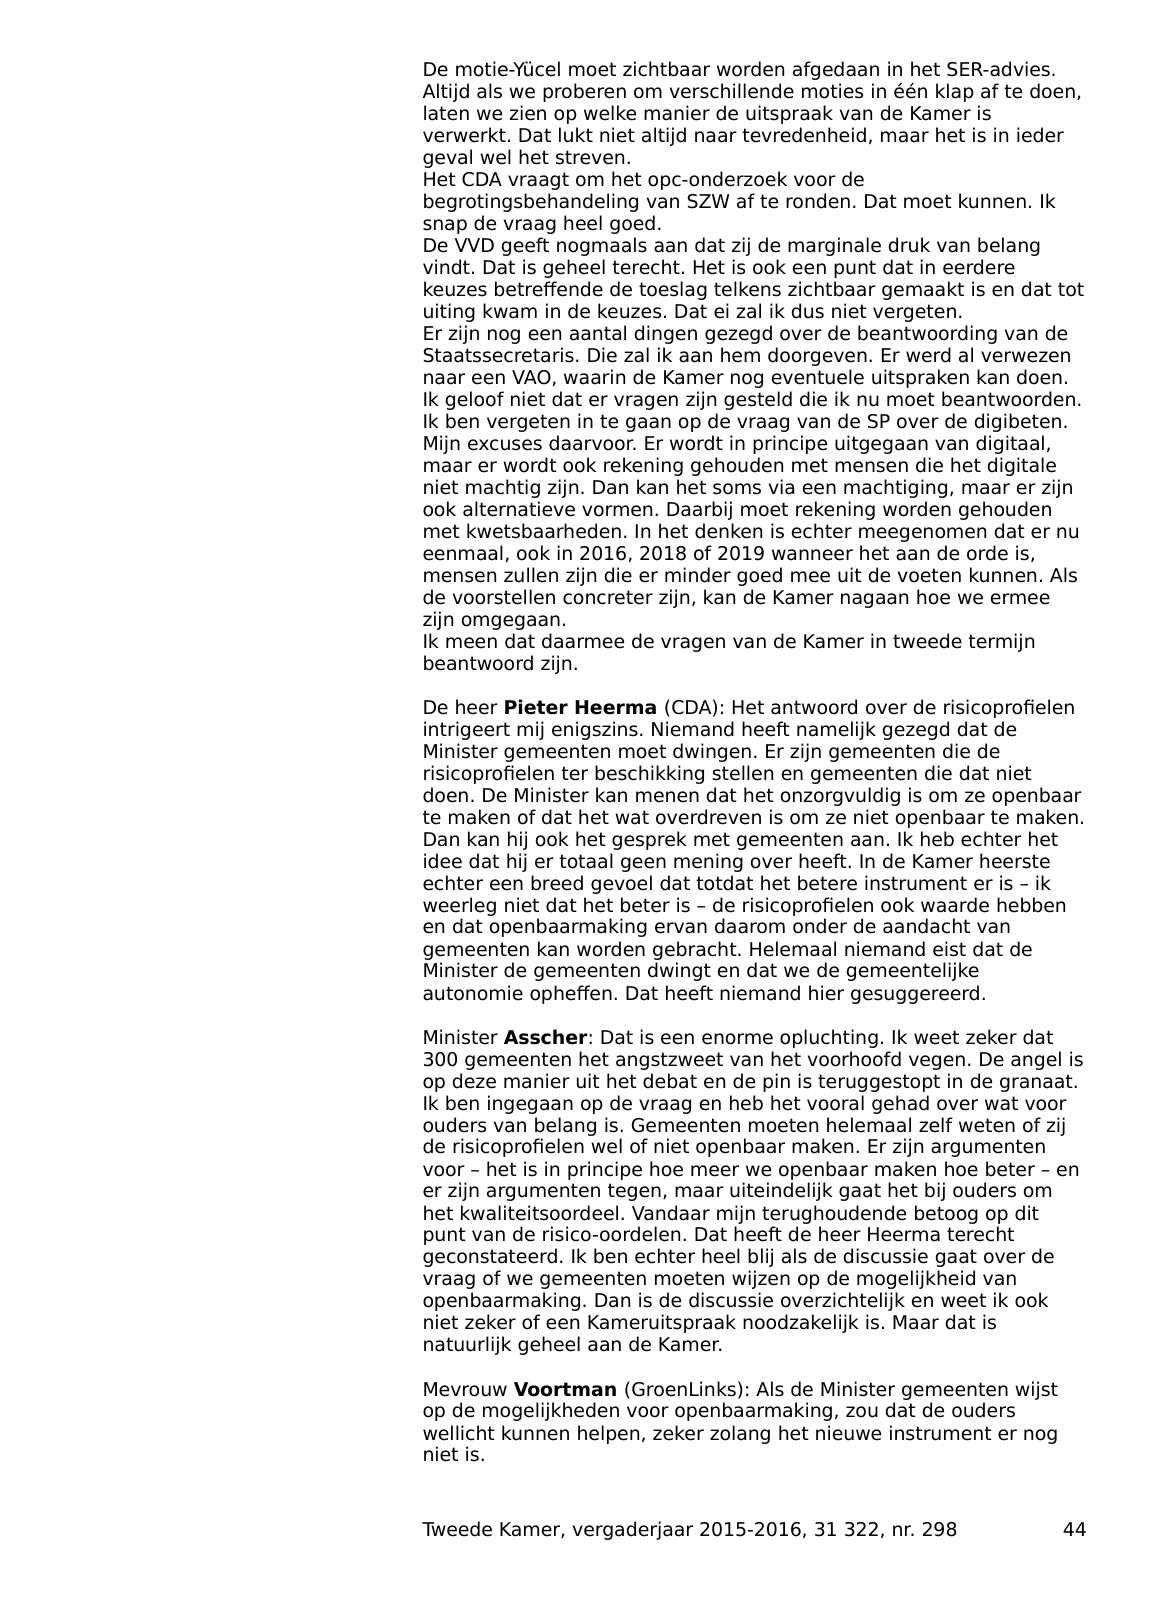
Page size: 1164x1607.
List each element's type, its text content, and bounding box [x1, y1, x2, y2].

text Ik ben ingegaan op de vraag en heb het vooral gehad over wat voor ouders van belang is. Gemeenten moeten helemaal zelf weten of zij de risicoprofielen wel of niet openbaar maken. Er zijn argumenten voor – het is in principe hoe meer we openbaar maken hoe beter – en er zijn argumenten tegen, maar uiteindelijk gaat het bij ouders om het kwaliteitsoordeel. Vandaar mijn terughoudende betoog op dit punt van de risico-oordelen. Dat heeft de heer Heerma terecht geconstateerd. Ik ben echter heel blij als de discussie gaat over de vraag of we gemeenten moeten wijzen op de mogelijkheid van openbaarmaking. Dan is de discussie overzichtelijk en weet ik ook niet zeker of een Kameruitspraak noodzakelijk is. Maar dat is natuurlijk geheel aan de Kamer. [422, 1092, 1087, 1356]
text De motie-Yücel moet zichtbaar worden afgedaan in het SER-advies. Altijd als we proberen om verschillende moties in één klap af te doen, laten we zien op welke manier de uitspraak van de Kamer is verwerkt. Dat lukt niet altijd naar tevredenheid, maar het is in ieder geval wel het streven. [422, 59, 1087, 169]
text Mevrouw Voortman (GroenLinks): Als de Minister gemeenten wijst op de mogelijkheden voor openbaarmaking, zou dat de ouders wellicht kunnen helpen, zeker zolang het nieuwe instrument er nog niet is. [422, 1378, 1087, 1466]
text Er zijn nog een aantal dingen gezegd over de beantwoording van de Staatssecretaris. Die zal ik aan hem doorgeven. Er werd al verwezen naar een VAO, waarin de Kamer nog eventuele uitspraken kan doen. Ik geloof niet dat er vragen zijn gesteld die ik nu moet beantwoorden. [422, 323, 1087, 411]
text Het CDA vraagt om het opc-onderzoek voor de begrotingsbehandeling van SZW af te ronden. Dat moet kunnen. Ik snap de vraag heel goed. [422, 169, 1087, 235]
text Minister Asscher: Dat is een enorme opluchting. Ik weet zeker dat 300 gemeenten het angstzweet van het voorhoofd vegen. De angel is op deze manier uit het debat en de pin is teruggestopt in de granaat. [422, 1027, 1087, 1092]
text De VVD geeft nogmaals aan dat zij de marginale druk van belang vindt. Dat is geheel terecht. Het is ook een punt dat in eerdere keuzes betreffende de toeslag telkens zichtbaar gemaakt is en dat tot uiting kwam in de keuzes. Dat ei zal ik dus niet vergeten. [422, 235, 1087, 323]
text Ik ben vergeten in te gaan op de vraag van de SP over de digibeten. Mijn excuses daarvoor. Er wordt in principe uitgegaan van digitaal, maar er wordt ook rekening gehouden met mensen die het digitale niet machtig zijn. Dan kan het soms via een machtiging, maar er zijn ook alternatieve vormen. Daarbij moet rekening worden gehouden met kwetsbaarheden. In het denken is echter meegenomen dat er nu eenmaal, ook in 2016, 2018 of 2019 wanneer het aan de orde is, mensen zullen zijn die er minder goed mee uit de voeten kunnen. Als de voorstellen concreter zijn, kan de Kamer nagaan hoe we ermee zijn omgegaan. [422, 411, 1087, 631]
text De heer Pieter Heerma (CDA): Het antwoord over de risicoprofielen intrigeert mij enigszins. Niemand heeft namelijk gezegd dat de Minister gemeenten moet dwingen. Er zijn gemeenten die de risicoprofielen ter beschikking stellen en gemeenten die dat niet doen. De Minister kan menen dat het onzorgvuldig is om ze openbaar te maken of dat het wat overdreven is om ze niet openbaar te maken. Dan kan hij ook het gesprek met gemeenten aan. Ik heb echter het idee dat hij er totaal geen mening over heeft. In de Kamer heerste echter een breed gevoel dat totdat het betere instrument er is – ik weerleg niet dat het beter is – de risicoprofielen ook waarde hebben en dat openbaarmaking ervan daarom onder de aandacht van gemeenten kan worden gebracht. Helemaal niemand eist dat de Minister de gemeenten dwingt en dat we de gemeentelijke autonomie opheffen. Dat heeft niemand hier gesuggereerd. [422, 697, 1087, 1004]
text Ik meen dat daarmee de vragen van de Kamer in tweede termijn beantwoord zijn. [422, 631, 1087, 674]
